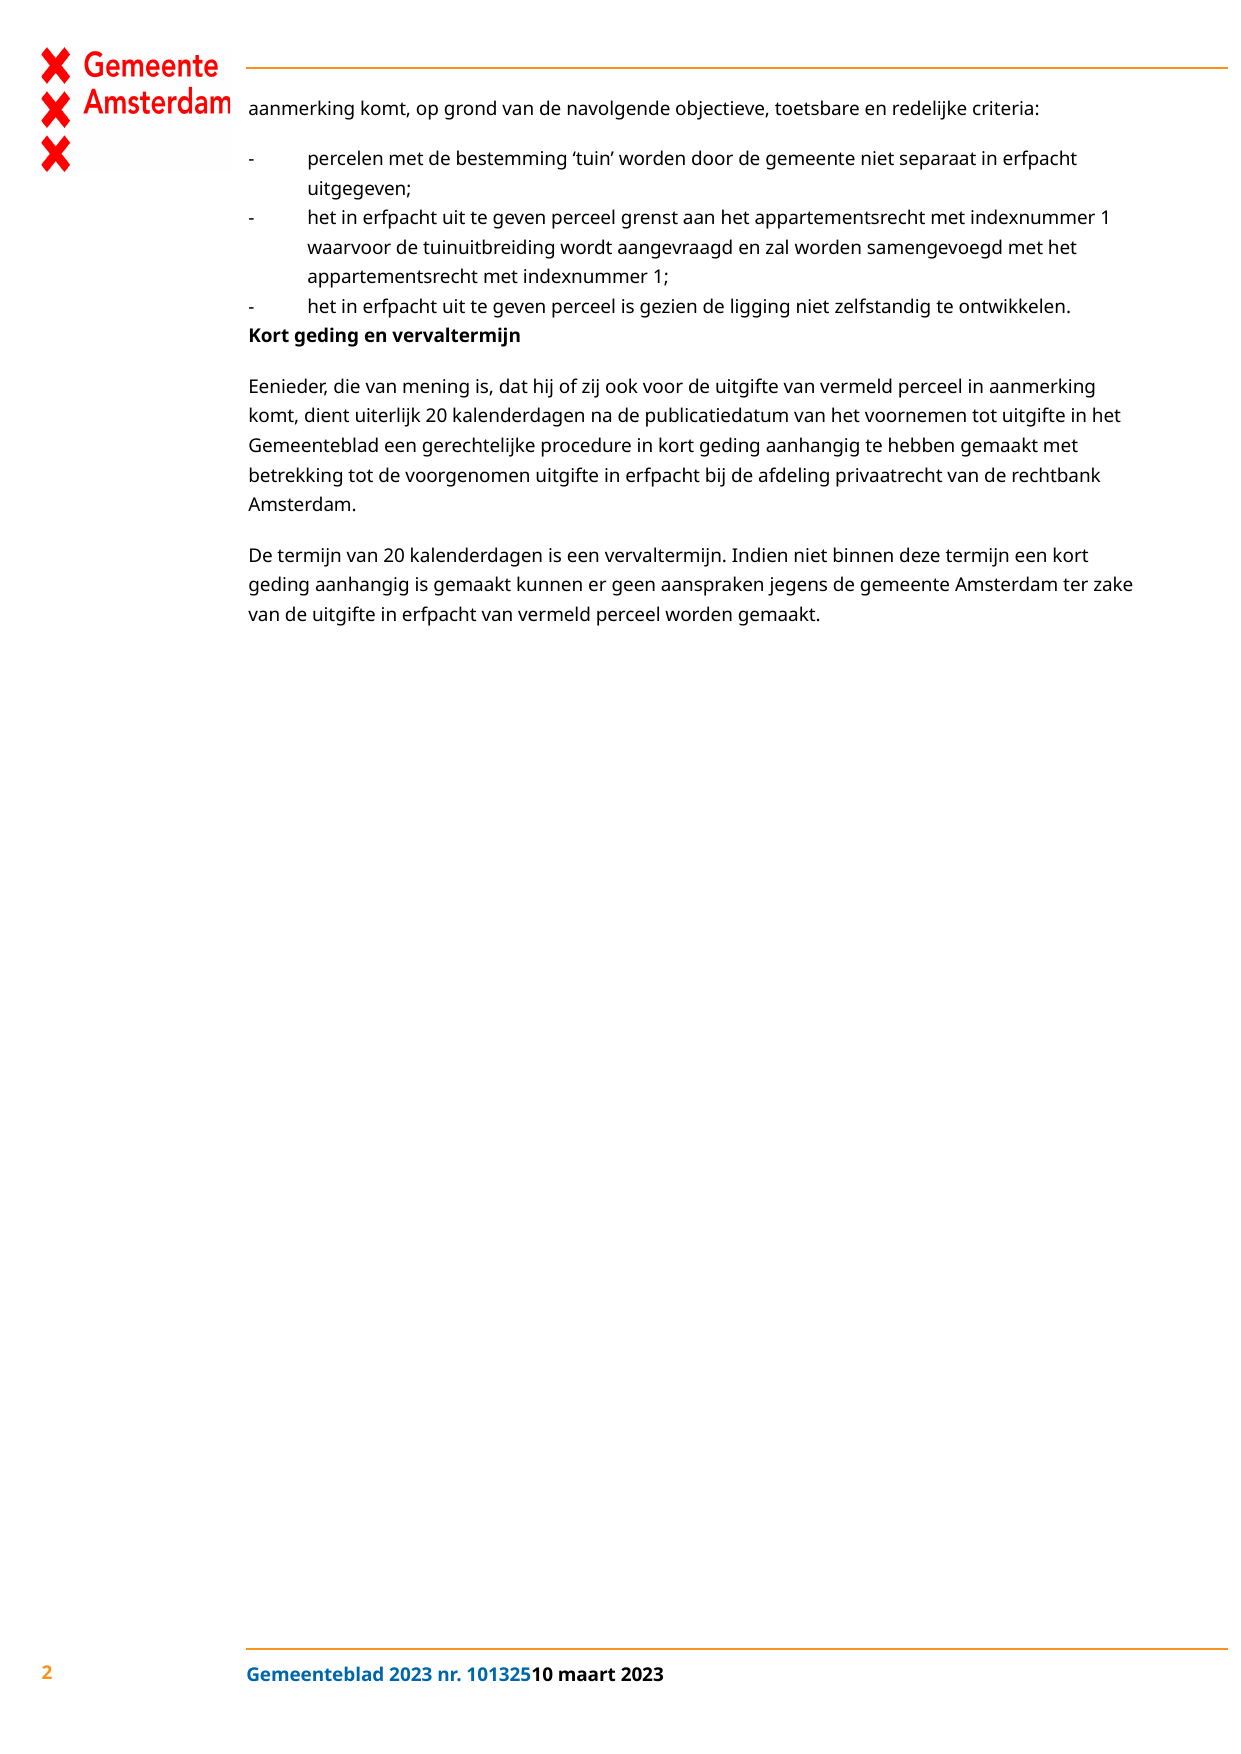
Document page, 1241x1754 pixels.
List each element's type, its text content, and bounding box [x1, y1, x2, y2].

text De termijn van 20 kalenderdagen is een vervaltermijn. Indien niet binnen deze termijn een kort geding aanhangig is gemaakt kunnen er geen aanspraken jegens de gemeente Amsterdam ter zake van de uitgifte in erfpacht van vermeld perceel worden gemaakt. [248, 542, 1152, 627]
list het in erfpacht uit te geven perceel grenst aan het appartementsrecht met indexnummer 1 waarvoor de tuinuitbreiding wordt aangevraagd en zal worden samengevoegd met het appartementsrecht met indexnummer 1; [248, 204, 1152, 289]
picture [41, 47, 231, 172]
text Kort geding en vervaltermijn [248, 323, 1152, 348]
text Eenieder, die van mening is, dat hij of zij ook voor de uitgifte van vermeld perceel in aanmerking komt, dient uiterlijk 20 kalenderdagen na de publicatiedatum van het voornemen tot uitgifte in het Gemeenteblad een gerechtelijke procedure in kort geding aanhangig te hebben gemaakt met betrekking tot de voorgenomen uitgifte in erfpacht bij de afdeling privaatrecht van de rechtbank Amsterdam. [248, 373, 1152, 517]
list percelen met de bestemming ‘tuin’ worden door de gemeente niet separaat in erfpacht uitgegeven; [248, 145, 1152, 201]
list het in erfpacht uit te geven perceel is gezien de ligging niet zelfstandig te ontwikkelen. [248, 293, 1152, 319]
text aanmerking komt, op grond van de navolgende objectieve, toetsbare en redelijke criteria: [248, 95, 1152, 121]
